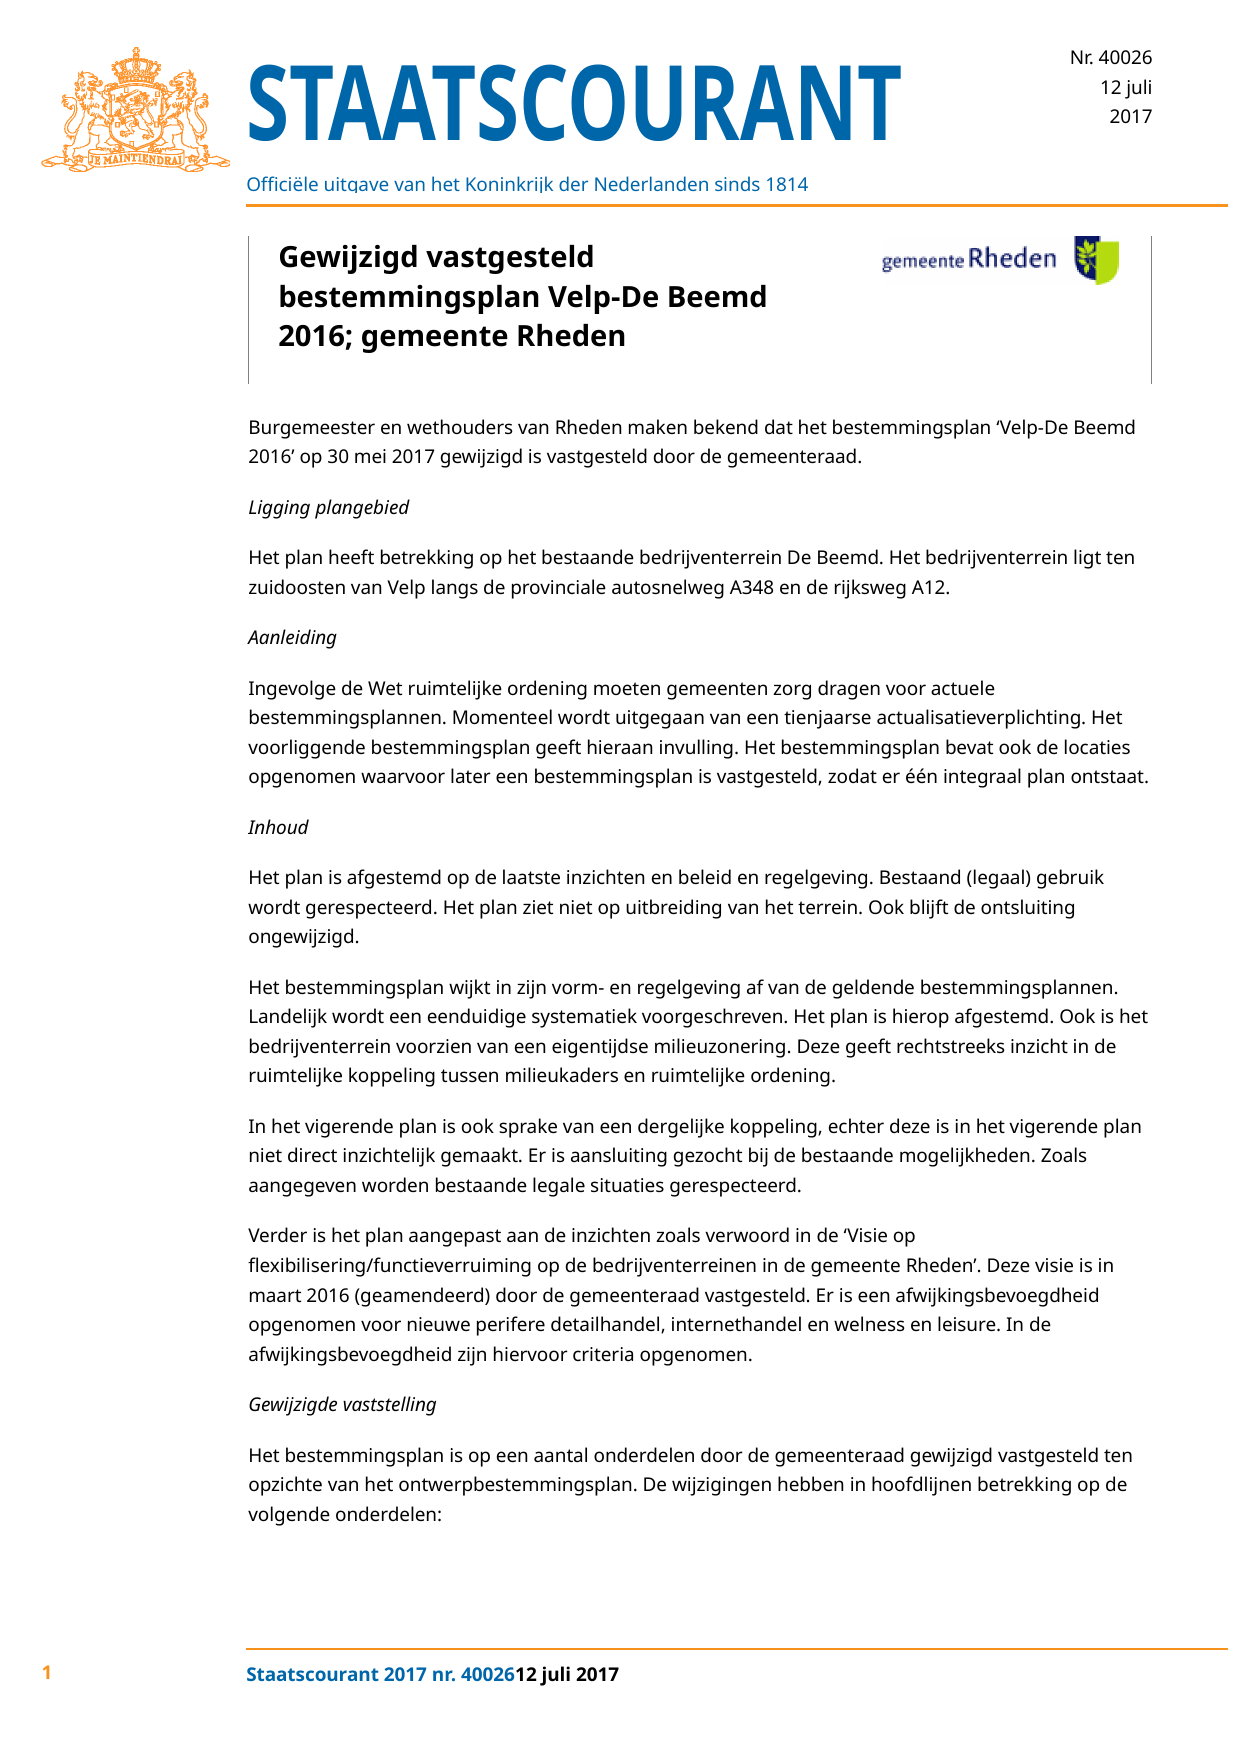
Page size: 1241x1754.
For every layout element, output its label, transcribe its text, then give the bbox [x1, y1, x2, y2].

text Het plan is afgestemd op de laatste inzichten en beleid en regelgeving. Bestaand (legaal) gebruik wordt gerespecteerd. Het plan ziet niet op uitbreiding van het terrein. Ook blijft de ontsluiting ongewijzigd. [248, 864, 1152, 949]
picture [41, 47, 231, 172]
table_header Gewijzigd vastgesteld bestemmingsplan Velp-De Beemd 2016; gemeente Rheden [249, 236, 850, 384]
text Gewijzigde vaststelling [248, 1391, 1152, 1417]
table_header [850, 236, 1151, 384]
text Het bestemmingsplan wijkt in zijn vorm- en regelgeving af van de geldende bestemmingsplannen. Landelijk wordt een eenduidige systematiek voorgeschreven. Het plan is hierop afgestemd. Ook is het bedrijventerrein voorzien van een eigentijdse milieuzonering. Deze geeft rechtstreeks inzicht in de ruimtelijke koppeling tussen milieukaders en ruimtelijke ordening. [248, 974, 1152, 1088]
text Inhoud [248, 814, 1152, 840]
text Het plan heeft betrekking op het bestaande bedrijventerrein De Beemd. Het bedrijventerrein ligt ten zuidoosten van Velp langs de provinciale autosnelweg A348 en de rijksweg A12. [248, 544, 1152, 600]
text Verder is het plan aangepast aan de inzichten zoals verwoord in de ‘Visie op flexibilisering/functieverruiming op de bedrijventerreinen in de gemeente Rheden’. Deze visie is in maart 2016 (geamendeerd) door de gemeenteraad vastgesteld. Er is een afwijkingsbevoegdheid opgenomen voor nieuwe perifere detailhandel, internethandel en welness en leisure. In de afwijkingsbevoegdheid zijn hiervoor criteria opgenomen. [248, 1223, 1152, 1367]
text Ingevolge de Wet ruimtelijke ordening moeten gemeenten zorg dragen voor actuele bestemmingsplannen. Momenteel wordt uitgegaan van een tienjaarse actualisatieverplichting. Het voorliggende bestemmingsplan geeft hieraan invulling. Het bestemmingsplan bevat ook de locaties opgenomen waarvoor later een bestemmingsplan is vastgesteld, zodat er één integraal plan ontstaat. [248, 675, 1152, 789]
text In het vigerende plan is ook sprake van een dergelijke koppeling, echter deze is in het vigerende plan niet direct inzichtelijk gemaakt. Er is aansluiting gezocht bij de bestaande mogelijkheden. Zoals aangegeven worden bestaande legale situaties gerespecteerd. [248, 1113, 1152, 1198]
text Het bestemmingsplan is op een aantal onderdelen door de gemeenteraad gewijzigd vastgesteld ten opzichte van het ontwerpbestemmingsplan. De wijzigingen hebben in hoofdlijnen betrekking op de volgende onderdelen: [248, 1442, 1152, 1527]
picture [882, 236, 1119, 285]
text Ligging plangebied [248, 494, 1152, 520]
text Burgemeester en wethouders van Rheden maken bekend dat het bestemmingsplan ‘Velp-De Beemd 2016’ op 30 mei 2017 gewijzigd is vastgesteld door de gemeenteraad. [248, 414, 1152, 469]
text Aanleiding [248, 624, 1152, 650]
